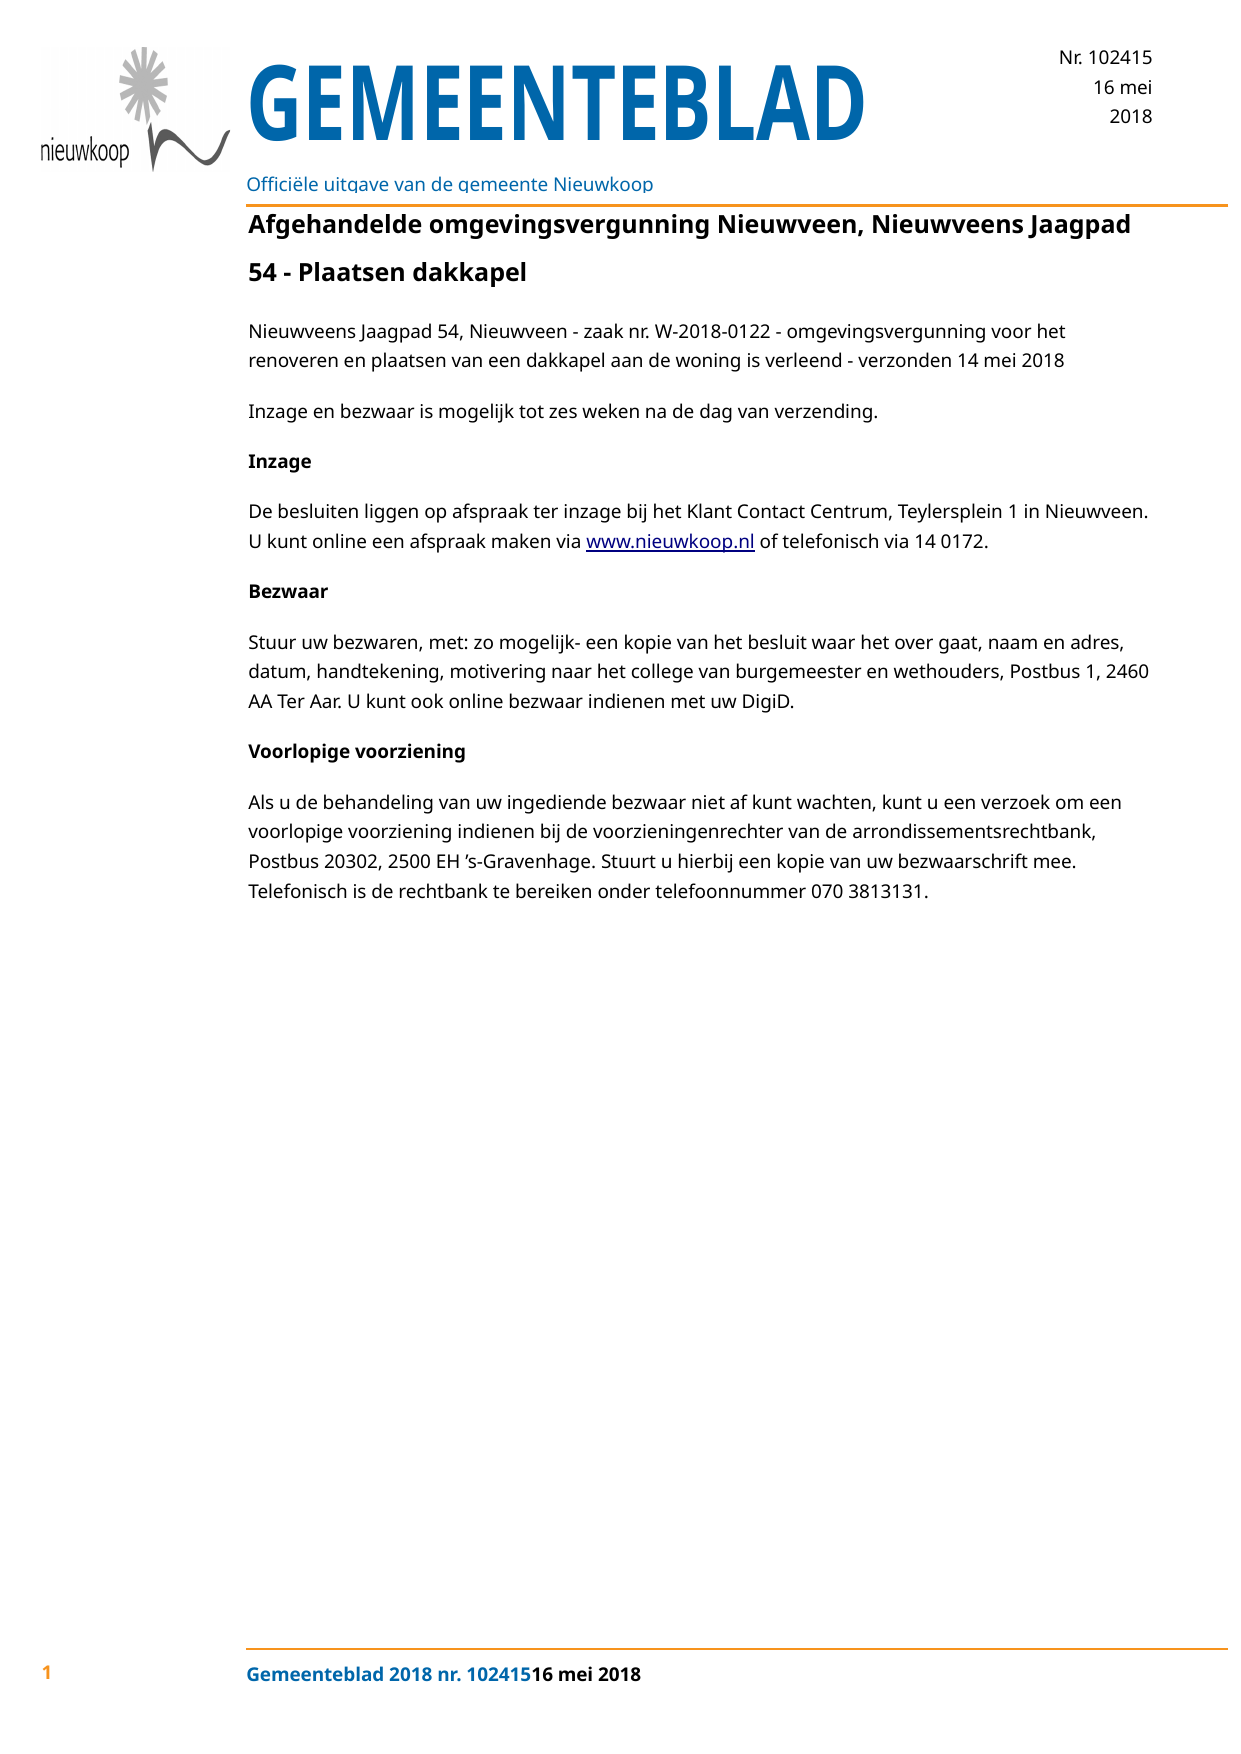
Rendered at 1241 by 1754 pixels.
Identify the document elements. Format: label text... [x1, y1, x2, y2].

text Stuur uw bezwaren, met: zo mogelijk- een kopie van het besluit waar het over gaat, naam en adres, datum, handtekening, motivering naar het college van burgemeester en wethouders, Postbus 1, 2460 AA Ter Aar. U kunt ook online bezwaar indienen met uw DigiD. [248, 629, 1152, 714]
text Inzage [248, 448, 1152, 474]
text De besluiten liggen op afspraak ter inzage bij het Klant Contact Centrum, Teylersplein 1 in Nieuwveen. U kunt online een afspraak maken via www.nieuwkoop.nl of telefonisch via 14 0172. [248, 499, 1152, 554]
picture [41, 47, 231, 172]
text Als u de behandeling van uw ingediende bezwaar niet af kunt wachten, kunt u een verzoek om een voorlopige voorziening indienen bij de voorzieningenrechter van de arrondissementsrechtbank, Postbus 20302, 2500 EH ’s-Gravenhage. Stuurt u hierbij een kopie van uw bezwaarschrift mee. Telefonisch is de rechtbank te bereiken onder telefoonnummer 070 3813131. [248, 789, 1152, 904]
text Nieuwveens Jaagpad 54, Nieuwveen - zaak nr. W-2018-0122 - omgevingsvergunning voor het renoveren en plaatsen van een dakkapel aan de woning is verleend - verzonden 14 mei 2018 [248, 318, 1152, 373]
text Inzage en bezwaar is mogelijk tot zes weken na de dag van verzending. [248, 398, 1152, 424]
text Bezwaar [248, 579, 1152, 604]
text Voorlopige voorziening [248, 739, 1152, 764]
text Afgehandelde omgevingsvergunning Nieuwveen, Nieuwveens Jaagpad 54 - Plaatsen dakkapel [248, 207, 1152, 288]
